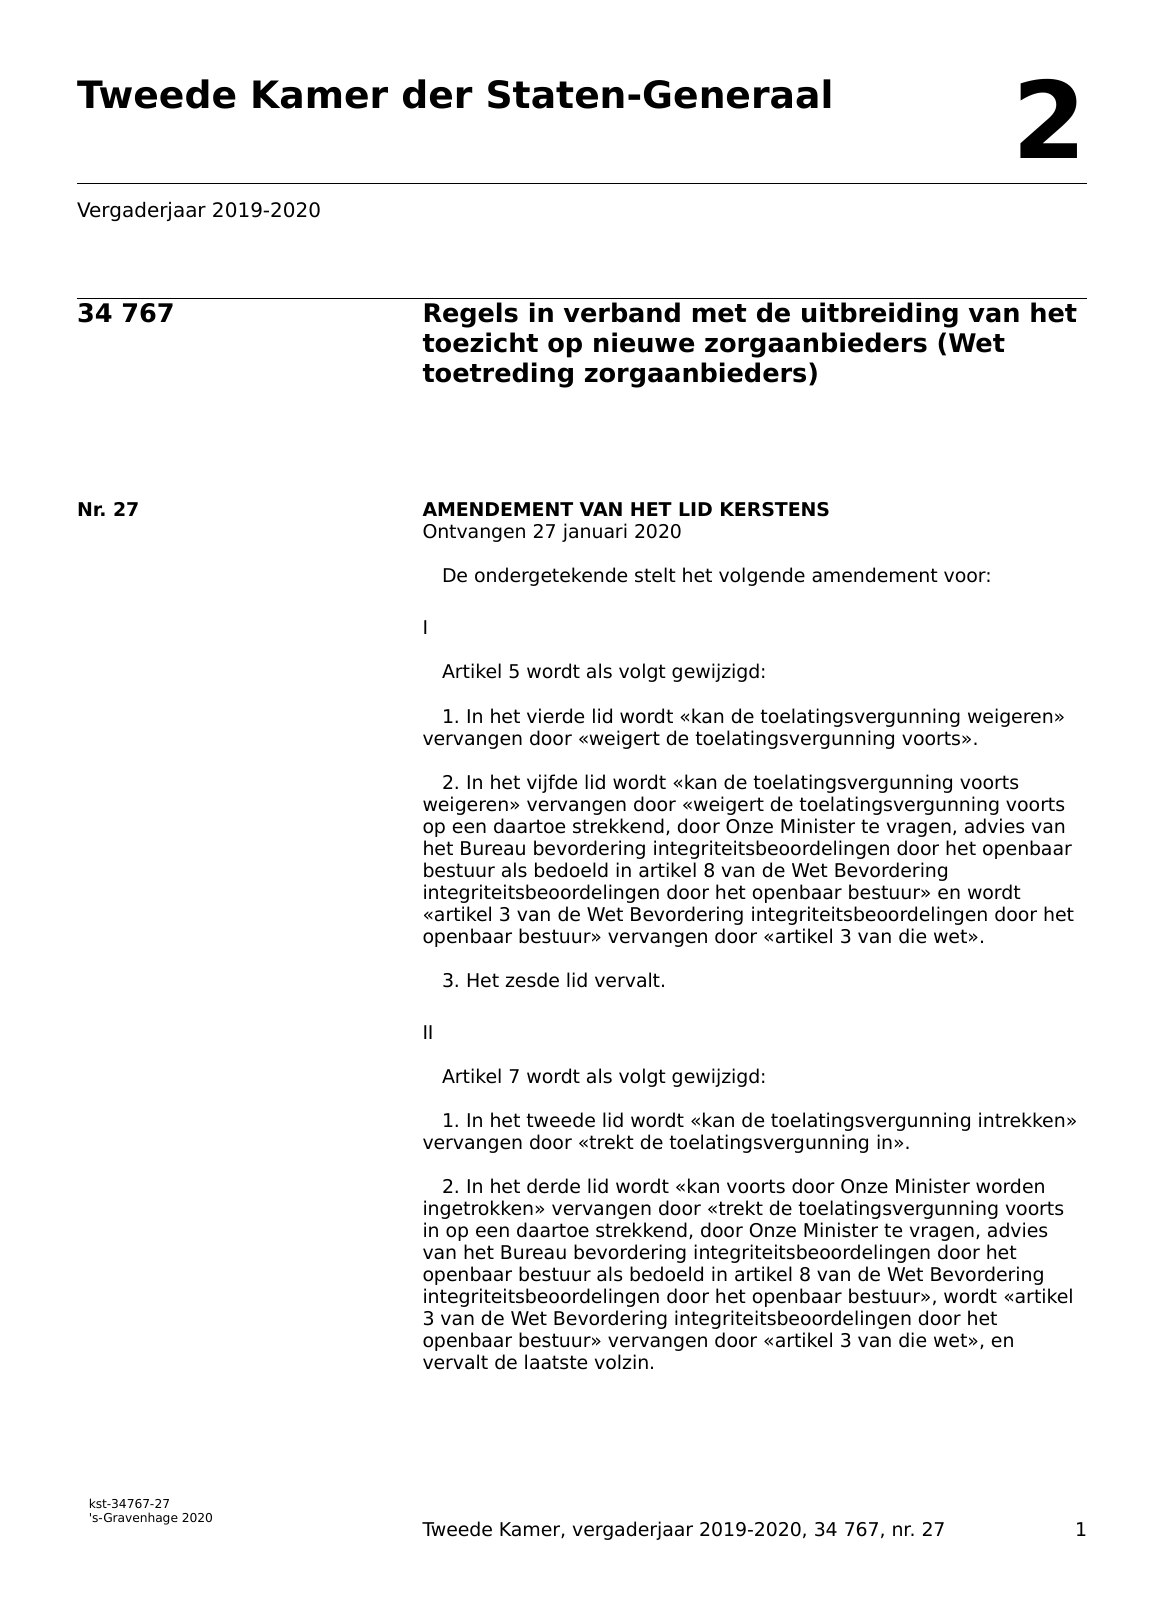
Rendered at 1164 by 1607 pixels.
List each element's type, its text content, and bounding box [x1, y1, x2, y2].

text 3. Het zesde lid vervalt. [422, 970, 1087, 992]
table_cell Vergaderjaar 2019-2020 [77, 184, 1087, 298]
text 's-Gravenhage 2020 [88, 1511, 323, 1525]
text Ontvangen 27 januari 2020 [422, 521, 1087, 543]
subtitle I [422, 617, 1087, 639]
text kst-34767-27 [88, 1497, 323, 1511]
text Artikel 7 wordt als volgt gewijzigd: [422, 1066, 1087, 1088]
text 2. In het vijfde lid wordt «kan de toelatingsvergunning voorts weigeren» vervangen door «weigert de toelatingsvergunning voorts op een daartoe strekkend, door Onze Minister te vragen, advies van het Bureau bevordering integriteitsbeoordelingen door het openbaar bestuur als bedoeld in artikel 8 van de Wet Bevordering integriteitsbeoordelingen door het openbaar bestuur» en wordt «artikel 3 van de Wet Bevordering integriteitsbeoordelingen door het openbaar bestuur» vervangen door «artikel 3 van die wet». [422, 772, 1087, 947]
table_header 2 [886, 59, 1087, 183]
text 1. In het tweede lid wordt «kan de toelatingsvergunning intrekken» vervangen door «trekt de toelatingsvergunning in». [422, 1110, 1087, 1154]
subtitle 34 767 Regels in verband met de uitbreiding van het toezicht op nieuwe zorgaanbieders (Wet toetreding zorgaanbieders) [77, 299, 1087, 388]
text 1. In het vierde lid wordt «kan de toelatingsvergunning weigeren» vervangen door «weigert de toelatingsvergunning voorts». [422, 706, 1087, 749]
text De ondergetekende stelt het volgende amendement voor: [422, 565, 1087, 587]
subtitle Nr. 27 AMENDEMENT VAN HET LID KERSTENS [77, 499, 1087, 521]
table_header Tweede Kamer der Staten-Generaal [77, 59, 886, 183]
subtitle II [422, 1022, 1087, 1044]
text Artikel 5 wordt als volgt gewijzigd: [422, 661, 1087, 683]
text 2. In het derde lid wordt «kan voorts door Onze Minister worden ingetrokken» vervangen door «trekt de toelatingsvergunning voorts in op een daartoe strekkend, door Onze Minister te vragen, advies van het Bureau bevordering integriteitsbeoordelingen door het openbaar bestuur als bedoeld in artikel 8 van de Wet Bevordering integriteitsbeoordelingen door het openbaar bestuur», wordt «artikel 3 van de Wet Bevordering integriteitsbeoordelingen door het openbaar bestuur» vervangen door «artikel 3 van die wet», en vervalt de laatste volzin. [422, 1176, 1087, 1374]
